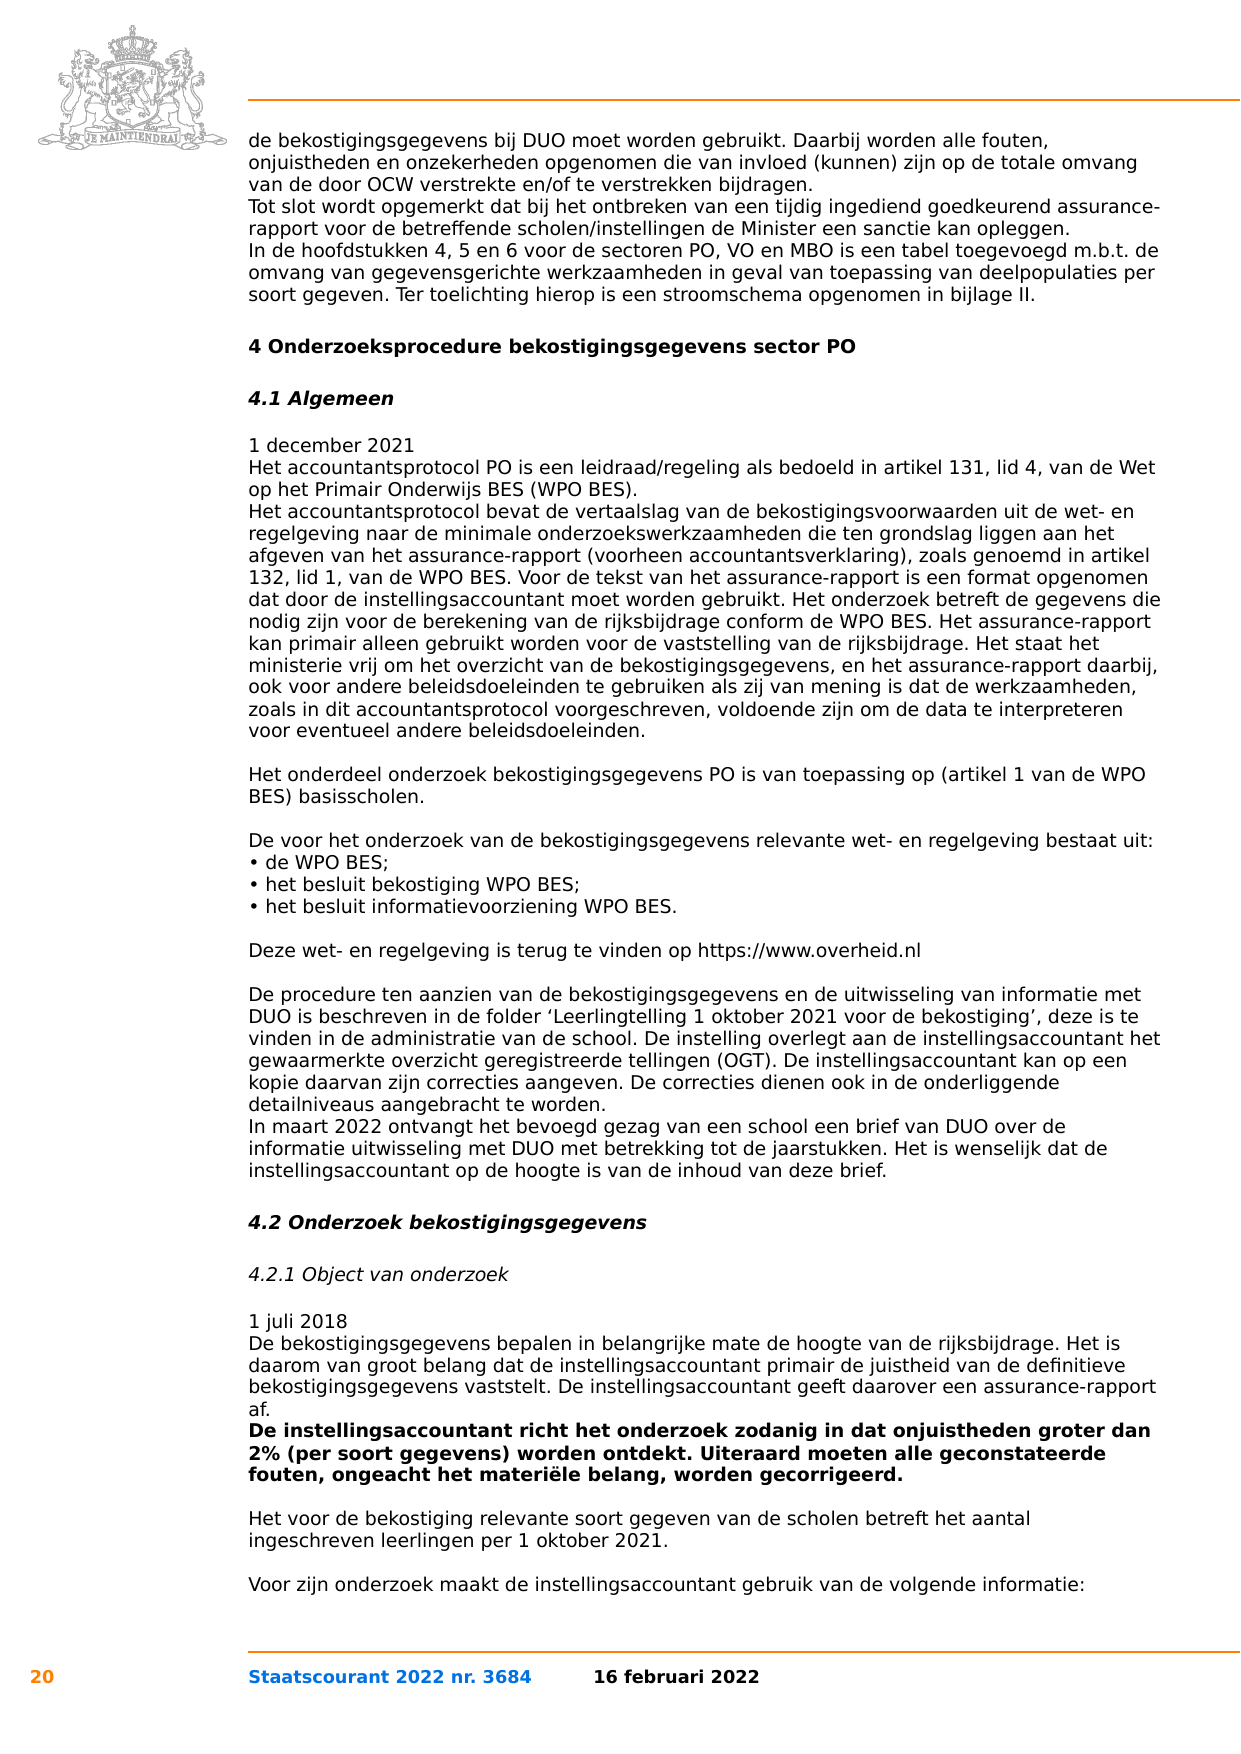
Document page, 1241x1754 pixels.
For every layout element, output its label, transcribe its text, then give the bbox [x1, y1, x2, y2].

text Voor zijn onderzoek maakt de instellingsaccountant gebruik van de volgende informatie: [248, 1574, 1163, 1596]
text Het accountantsprotocol bevat de vertaalslag van de bekostigingsvoorwaarden uit de wet- en regelgeving naar de minimale onderzoekswerkzaamheden die ten grondslag liggen aan het afgeven van het assurance-rapport (voorheen accountantsverklaring), zoals genoemd in artikel 132, lid 1, van de WPO BES. Voor de tekst van het assurance-rapport is een format opgenomen dat door de instellingsaccountant moet worden gebruikt. Het onderzoek betreft de gegevens die nodig zijn voor de berekening van de rijksbijdrage conform de WPO BES. Het assurance-rapport kan primair alleen gebruikt worden voor de vaststelling van de rijksbijdrage. Het staat het ministerie vrij om het overzicht van de bekostigingsgegevens, en het assurance-rapport daarbij, ook voor andere beleidsdoeleinden te gebruiken als zij van mening is dat de werkzaamheden, zoals in dit accountantsprotocol voorgeschreven, voldoende zijn om de data te interpreteren voor eventueel andere beleidsdoeleinden. [248, 501, 1163, 742]
text Het onderdeel onderzoek bekostigingsgegevens PO is van toepassing op (artikel 1 van de WPO BES) basisscholen. [248, 764, 1163, 808]
text In maart 2022 ontvangt het bevoegd gezag van een school een brief van DUO over de informatie uitwisseling met DUO met betrekking tot de jaarstukken. Het is wenselijk dat de instellingsaccountant op de hoogte is van de inhoud van deze brief. [248, 1116, 1163, 1182]
text De voor het onderzoek van de bekostigingsgegevens relevante wet- en regelgeving bestaat uit: [248, 830, 1163, 852]
text De bekostigingsgegevens bepalen in belangrijke mate de hoogte van de rijksbijdrage. Het is daarom van groot belang dat de instellingsaccountant primair de juistheid van de definitieve bekostigingsgegevens vaststelt. De instellingsaccountant geeft daarover een assurance-rapport af. [248, 1332, 1163, 1420]
picture [38, 25, 227, 150]
text Tot slot wordt opgemerkt dat bij het ontbreken van een tijdig ingediend goedkeurend assurance-rapport voor de betreffende scholen/instellingen de Minister een sanctie kan opleggen. [248, 196, 1163, 240]
text Het accountantsprotocol PO is een leidraad/regeling als bedoeld in artikel 131, lid 4, van de Wet op het Primair Onderwijs BES (WPO BES). [248, 457, 1163, 501]
subtitle 4.1 Algemeen [248, 388, 1163, 410]
text In de hoofdstukken 4, 5 en 6 voor de sectoren PO, VO en MBO is een tabel toegevoegd m.b.t. de omvang van gegevensgerichte werkzaamheden in geval van toepassing van deelpopulaties per soort gegeven. Ter toelichting hierop is een stroomschema opgenomen in bijlage II. [248, 240, 1163, 306]
text • het besluit bekostiging WPO BES; [248, 874, 1163, 896]
text • het besluit informatievoorziening WPO BES. [248, 896, 1163, 918]
text Het voor de bekostiging relevante soort gegeven van de scholen betreft het aantal ingeschreven leerlingen per 1 oktober 2021. [248, 1508, 1163, 1552]
text 1 juli 2018 [248, 1311, 1163, 1332]
text de bekostigingsgegevens bij DUO moet worden gebruikt. Daarbij worden alle fouten, onjuistheden en onzekerheden opgenomen die van invloed (kunnen) zijn op de totale omvang van de door OCW verstrekte en/of te verstrekken bijdragen. [248, 130, 1163, 196]
text 1 december 2021 [248, 435, 1163, 457]
text Deze wet- en regelgeving is terug te vinden op https://www.overheid.nl [248, 940, 1163, 962]
subtitle 4.2.1 Object van onderzoek [248, 1263, 1163, 1286]
subtitle 4 Onderzoeksprocedure bekostigingsgegevens sector PO [248, 336, 1163, 358]
text • de WPO BES; [248, 852, 1163, 874]
text De procedure ten aanzien van de bekostigingsgegevens en de uitwisseling van informatie met DUO is beschreven in de folder ‘Leerlingtelling 1 oktober 2021 voor de bekostiging’, deze is te vinden in de administratie van de school. De instelling overlegt aan de instellingsaccountant het gewaarmerkte overzicht geregistreerde tellingen (OGT). De instellingsaccountant kan op een kopie daarvan zijn correcties aangeven. De correcties dienen ook in de onderliggende detailniveaus aangebracht te worden. [248, 984, 1163, 1116]
subtitle 4.2 Onderzoek bekostigingsgegevens [248, 1212, 1163, 1233]
text De instellingsaccountant richt het onderzoek zodanig in dat onjuistheden groter dan 2% (per soort gegevens) worden ontdekt. Uiteraard moeten alle geconstateerde fouten, ongeacht het materiële belang, worden gecorrigeerd. [248, 1420, 1163, 1486]
